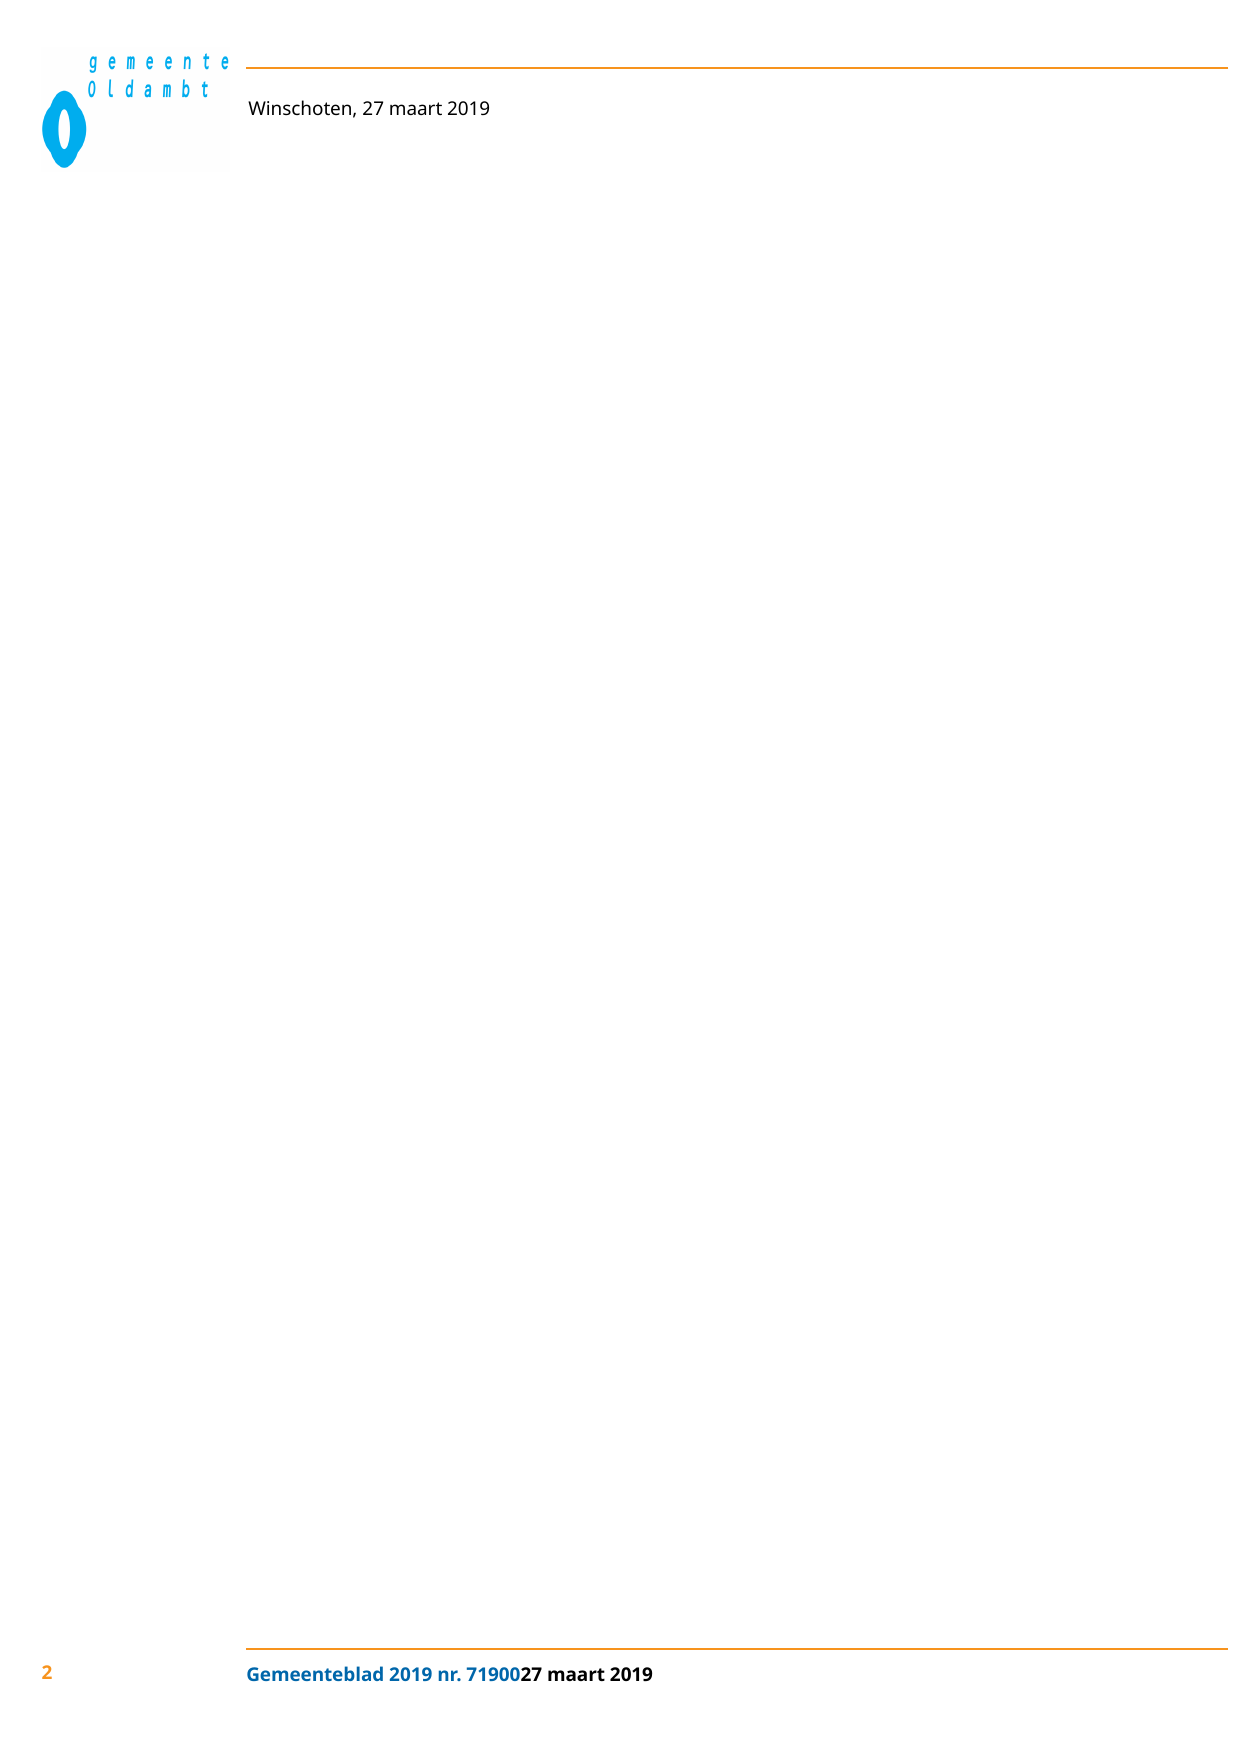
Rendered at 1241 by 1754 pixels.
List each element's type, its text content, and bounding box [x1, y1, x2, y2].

text Winschoten, 27 maart 2019 [248, 95, 1152, 121]
picture [41, 47, 231, 172]
